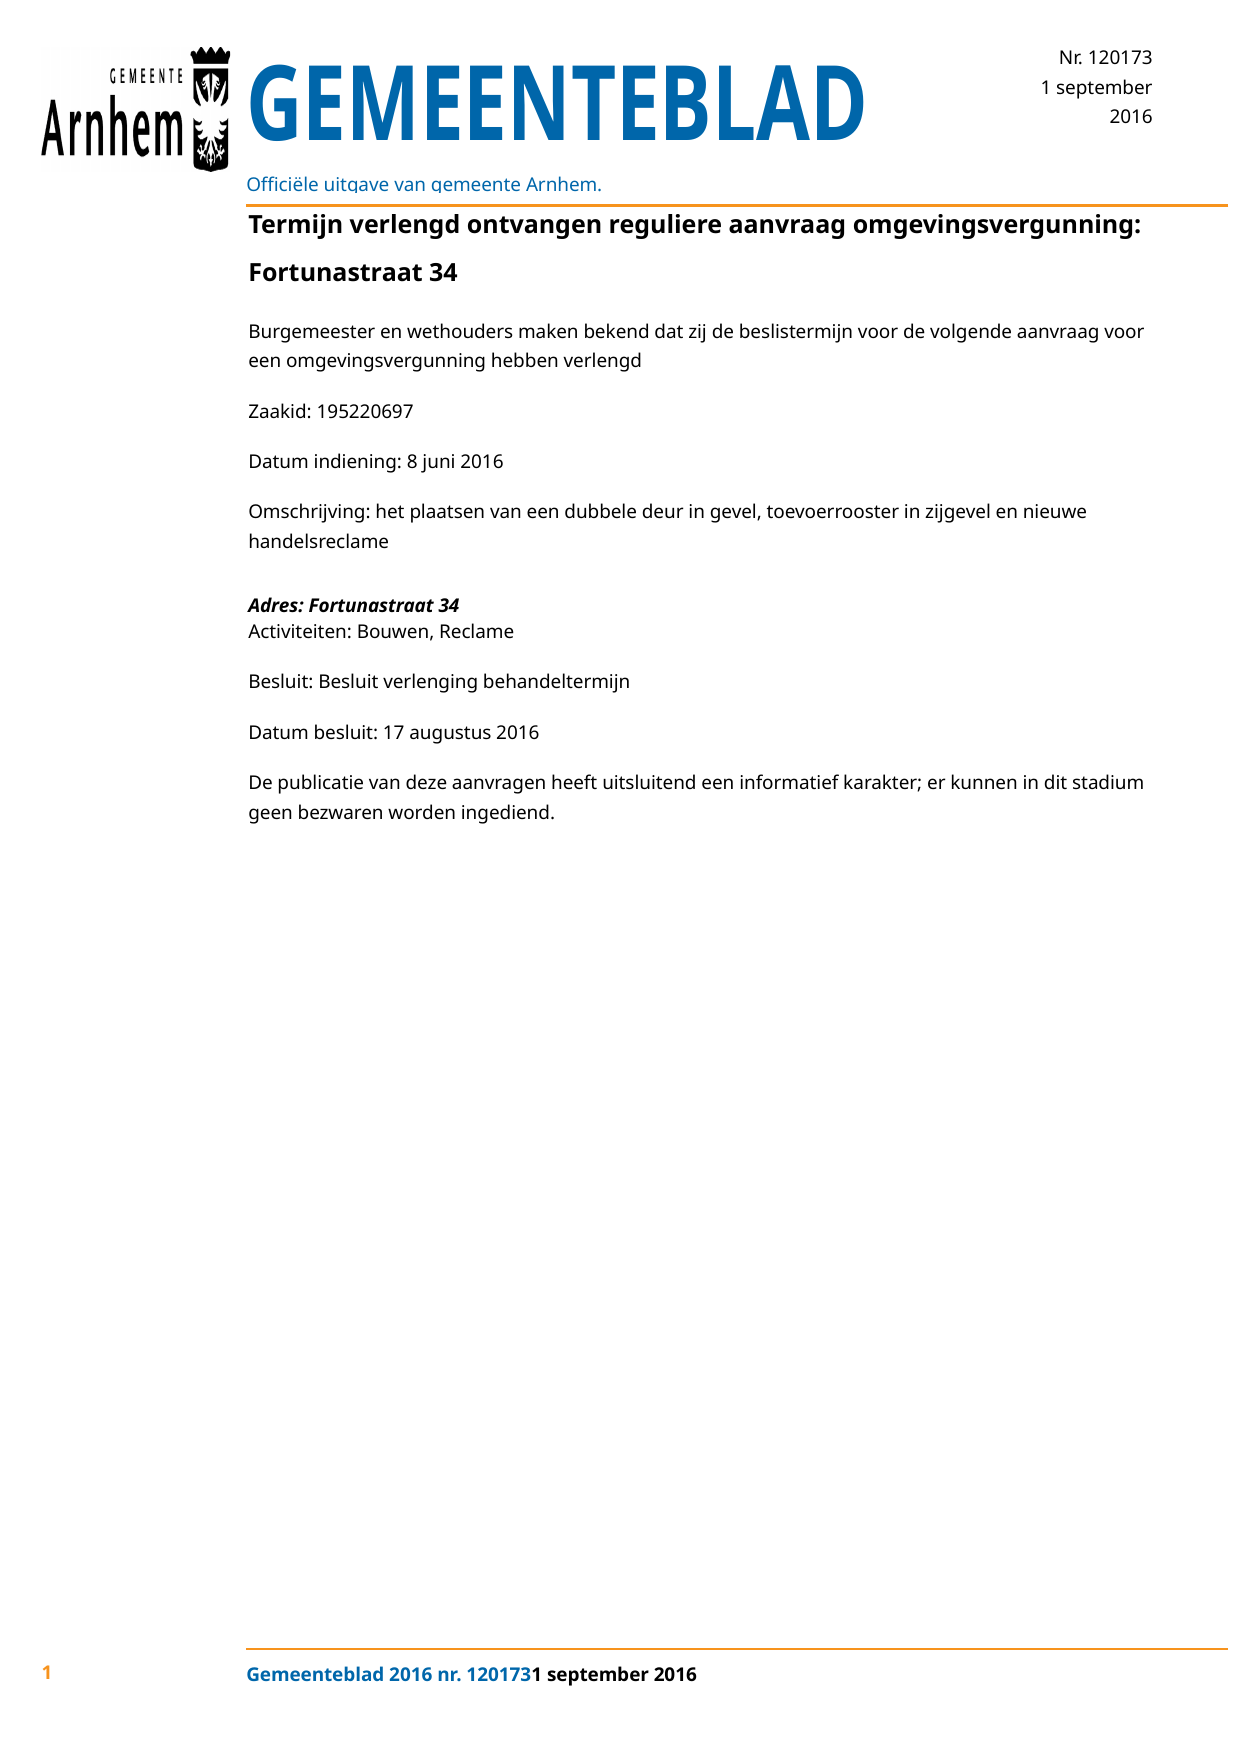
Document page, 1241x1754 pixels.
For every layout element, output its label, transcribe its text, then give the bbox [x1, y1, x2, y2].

text Activiteiten: Bouwen, Reclame [248, 618, 1152, 644]
picture [41, 47, 231, 172]
text Termijn verlengd ontvangen reguliere aanvraag omgevingsvergunning: Fortunastraat 34 [248, 207, 1152, 288]
text Adres: Fortunastraat 34 [248, 592, 1152, 618]
text Datum indiening: 8 juni 2016 [248, 448, 1152, 474]
text Besluit: Besluit verlenging behandeltermijn [248, 668, 1152, 694]
text Zaakid: 195220697 [248, 398, 1152, 424]
text De publicatie van deze aanvragen heeft uitsluitend een informatief karakter; er kunnen in dit stadium geen bezwaren worden ingediend. [248, 769, 1152, 824]
text Burgemeester en wethouders maken bekend dat zij de beslistermijn voor de volgende aanvraag voor een omgevingsvergunning hebben verlengd [248, 318, 1152, 373]
text Omschrijving: het plaatsen van een dubbele deur in gevel, toevoerrooster in zijgevel en nieuwe handelsreclame [248, 499, 1152, 554]
text Datum besluit: 17 augustus 2016 [248, 719, 1152, 744]
